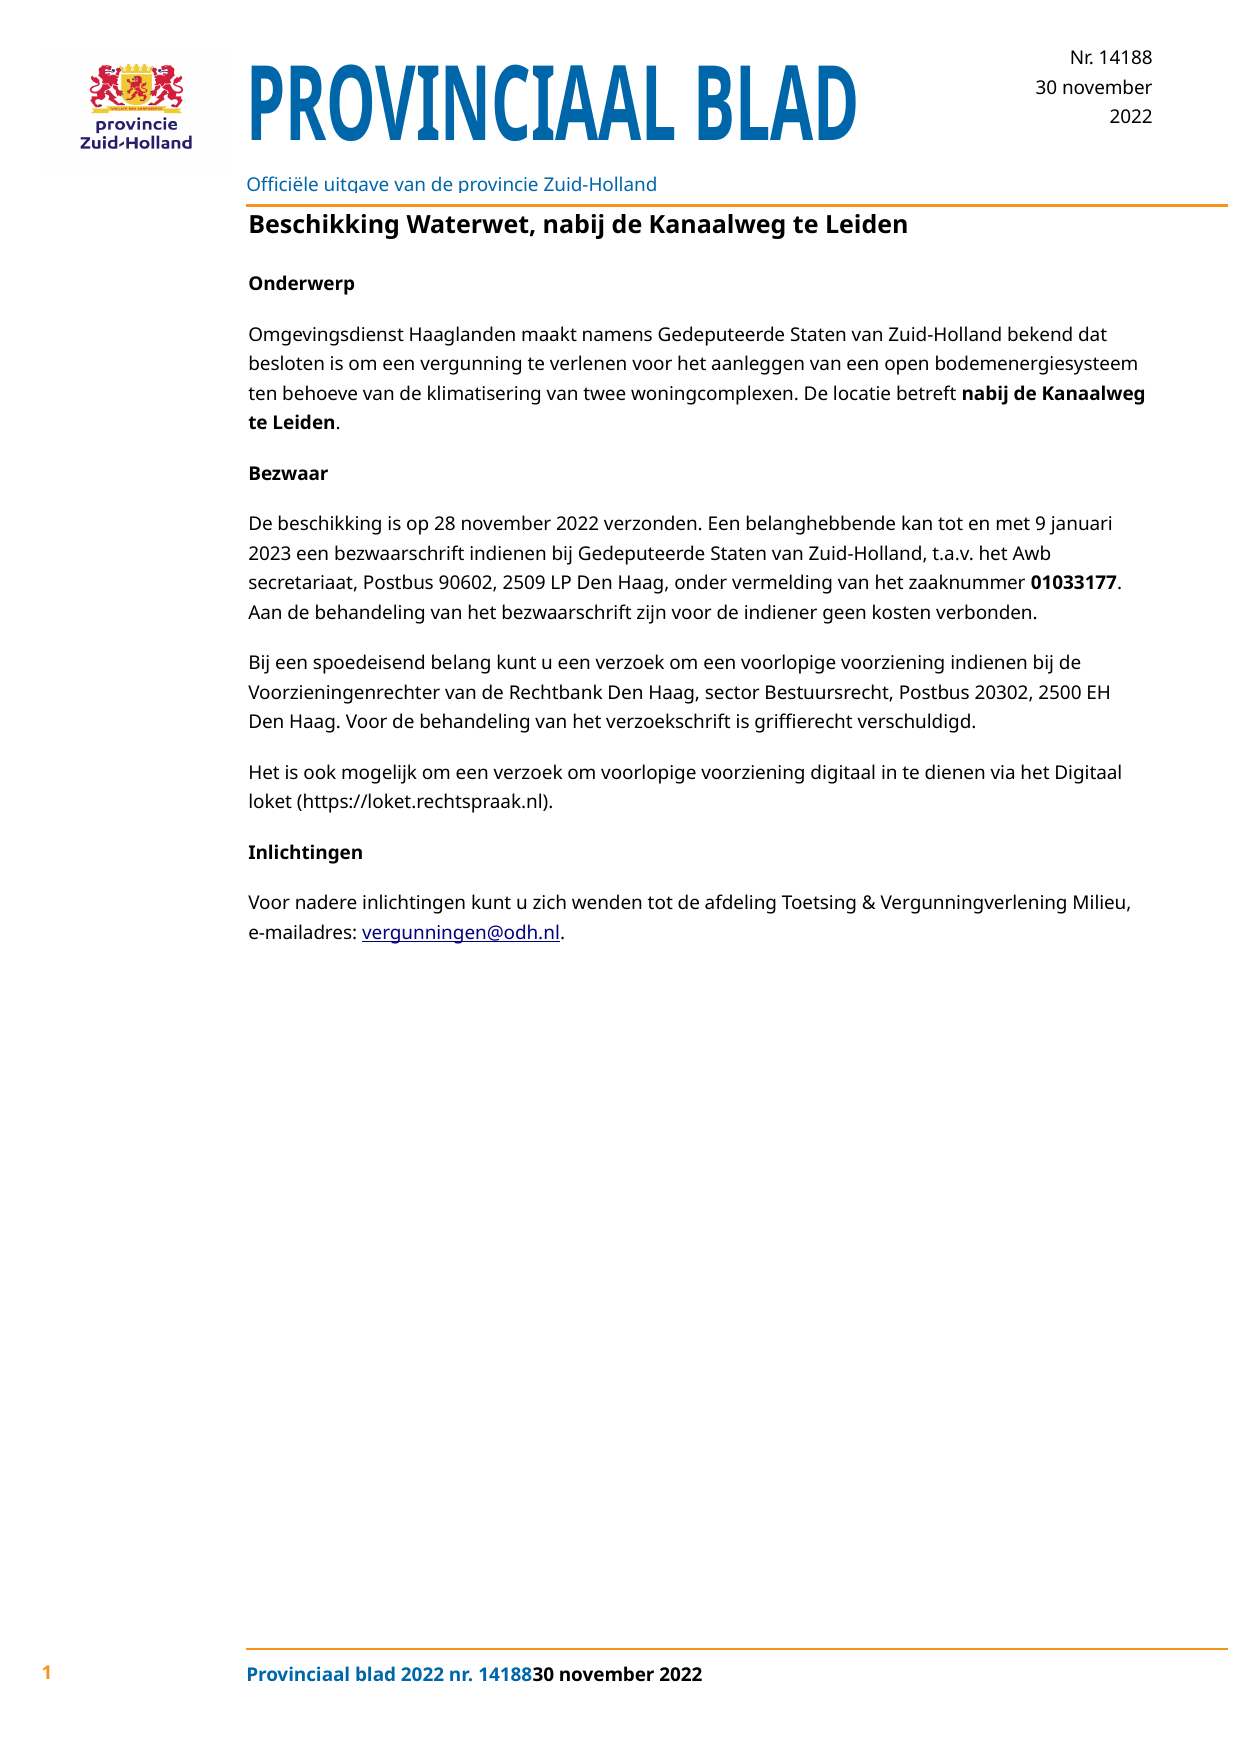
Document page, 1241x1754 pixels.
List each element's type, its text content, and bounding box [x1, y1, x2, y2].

picture [41, 47, 231, 172]
text Voor nadere inlichtingen kunt u zich wenden tot de afdeling Toetsing & Vergunningverlening Milieu, e-mailadres: vergunningen@odh.nl. [248, 889, 1152, 945]
text Onderwerp [248, 270, 1152, 296]
text Beschikking Waterwet, nabij de Kanaalweg te Leiden [248, 207, 1152, 241]
text Het is ook mogelijk om een verzoek om voorlopige voorziening digitaal in te dienen via het Digitaal loket (https://loket.rechtspraak.nl). [248, 759, 1152, 814]
text Omgevingsdienst Haaglanden maakt namens Gedeputeerde Staten van Zuid-Holland bekend dat besloten is om een vergunning te verlenen voor het aanleggen van een open bodemenergiesysteem ten behoeve van de klimatisering van twee woningcomplexen. De locatie betreft nabij de Kanaalweg te Leiden. [248, 321, 1152, 435]
text Bij een spoedeisend belang kunt u een verzoek om een voorlopige voorziening indienen bij de Voorzieningenrechter van de Rechtbank Den Haag, sector Bestuursrecht, Postbus 20302, 2500 EH Den Haag. Voor de behandeling van het verzoekschrift is griffierecht verschuldigd. [248, 649, 1152, 734]
text De beschikking is op 28 november 2022 verzonden. Een belanghebbende kan tot en met 9 januari 2023 een bezwaarschrift indienen bij Gedeputeerde Staten van Zuid-Holland, t.a.v. het Awb secretariaat, Postbus 90602, 2509 LP Den Haag, onder vermelding van het zaaknummer 01033177. Aan de behandeling van het bezwaarschrift zijn voor de indiener geen kosten verbonden. [248, 510, 1152, 625]
text Bezwaar [248, 460, 1152, 486]
text Inlichtingen [248, 839, 1152, 865]
